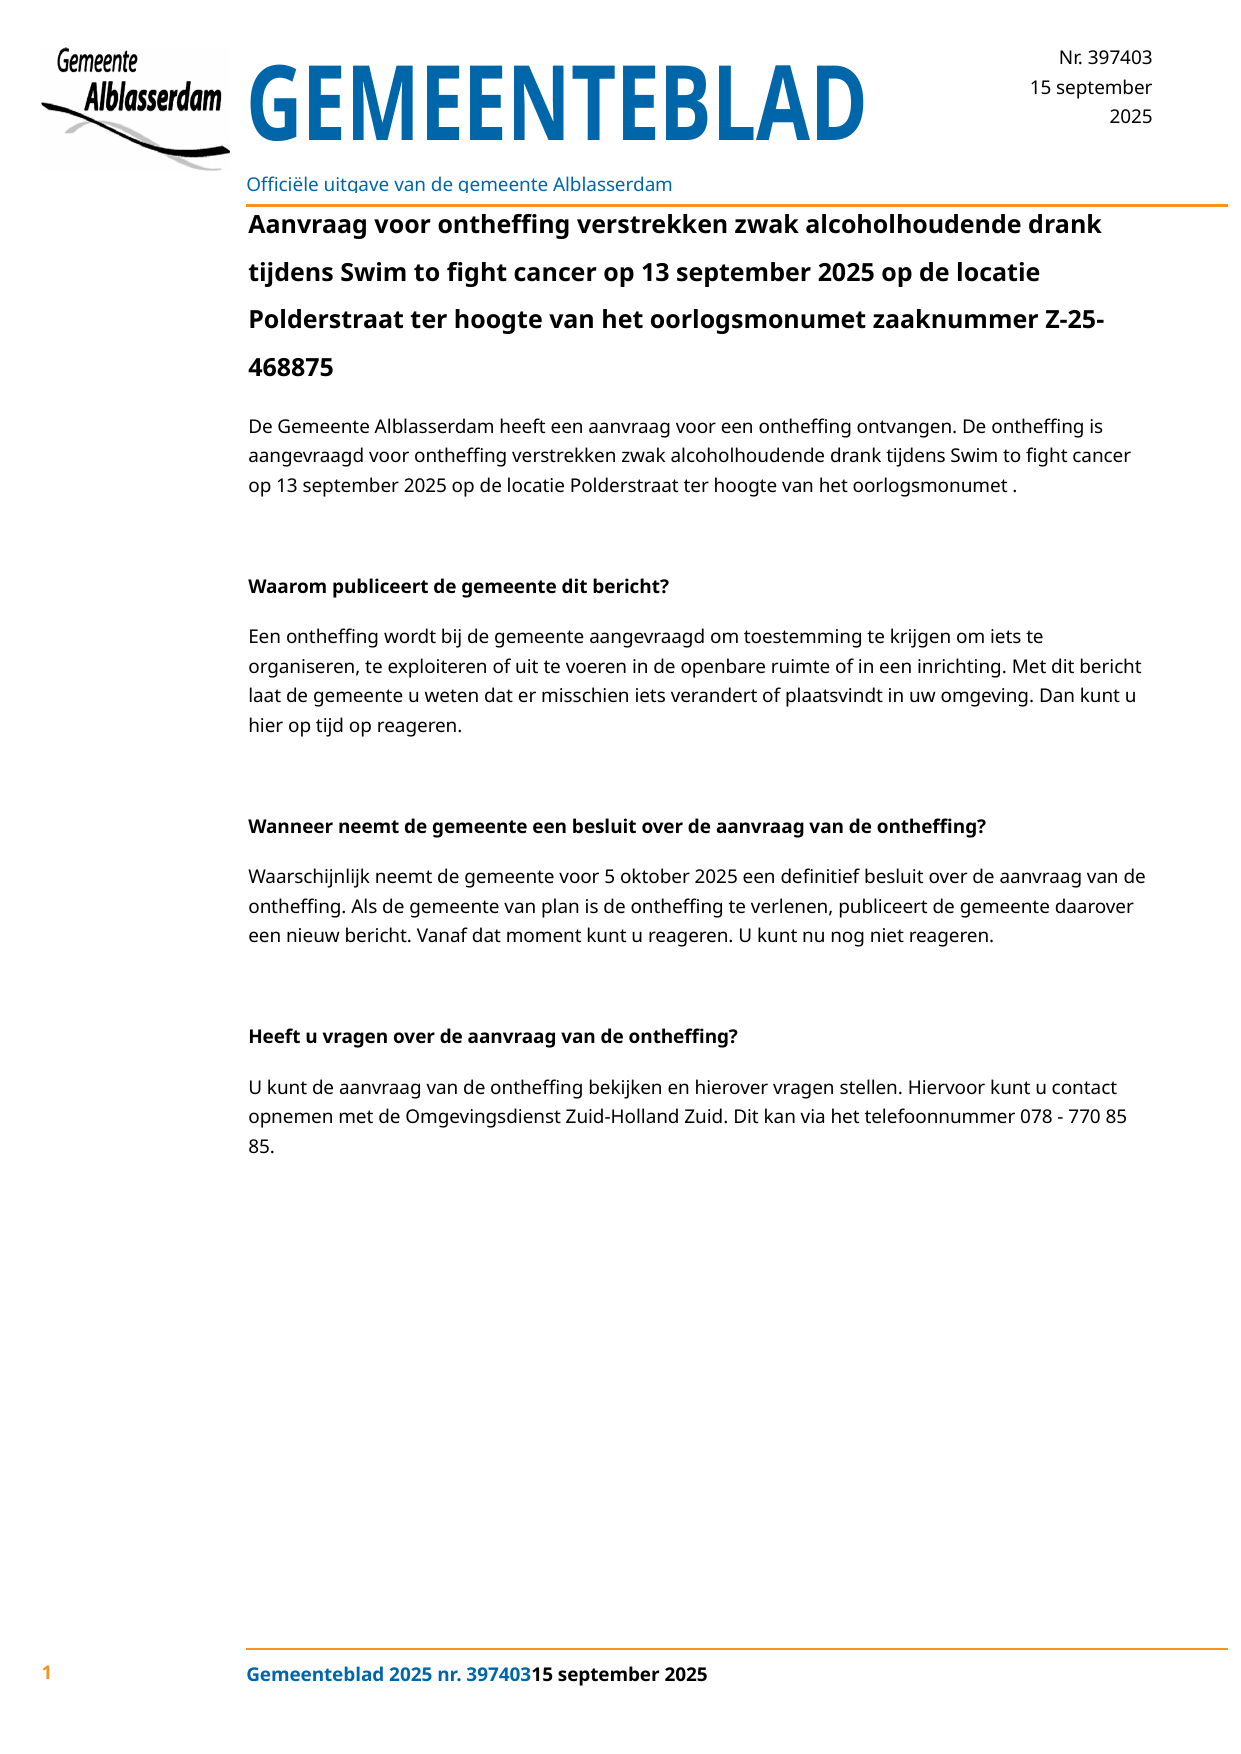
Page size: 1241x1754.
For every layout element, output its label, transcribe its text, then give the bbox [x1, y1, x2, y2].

text U kunt de aanvraag van de ontheffing bekijken en hierover vragen stellen. Hiervoor kunt u contact opnemen met de Omgevingsdienst Zuid-Holland Zuid. Dit kan via het telefoonnummer 078 - 770 85 85. [248, 1074, 1152, 1159]
text Heeft u vragen over de aanvraag van de ontheffing? [248, 1023, 1152, 1049]
text Waarschijnlijk neemt de gemeente voor 5 oktober 2025 een definitief besluit over de aanvraag van de ontheffing. Als de gemeente van plan is de ontheffing te verlenen, publiceert de gemeente daarover een nieuw bericht. Vanaf dat moment kunt u reageren. U kunt nu nog niet reageren. [248, 863, 1152, 948]
text Wanneer neemt de gemeente een besluit over de aanvraag van de ontheffing? [248, 813, 1152, 839]
text Een ontheffing wordt bij de gemeente aangevraagd om toestemming te krijgen om iets te organiseren, te exploiteren of uit te voeren in de openbare ruimte of in een inrichting. Met dit bericht laat de gemeente u weten dat er misschien iets verandert of plaatsvindt in uw omgeving. Dan kunt u hier op tijd op reageren. [248, 623, 1152, 738]
text Aanvraag voor ontheffing verstrekken zwak alcoholhoudende drank tijdens Swim to fight cancer op 13 september 2025 op de locatie Polderstraat ter hoogte van het oorlogsmonumet zaaknummer Z-25-468875 [248, 207, 1152, 384]
picture [41, 47, 231, 172]
text Waarom publiceert de gemeente dit bericht? [248, 573, 1152, 599]
text De Gemeente Alblasserdam heeft een aanvraag voor een ontheffing ontvangen. De ontheffing is aangevraagd voor ontheffing verstrekken zwak alcoholhoudende drank tijdens Swim to fight cancer op 13 september 2025 op de locatie Polderstraat ter hoogte van het oorlogsmonumet . [248, 413, 1152, 498]
